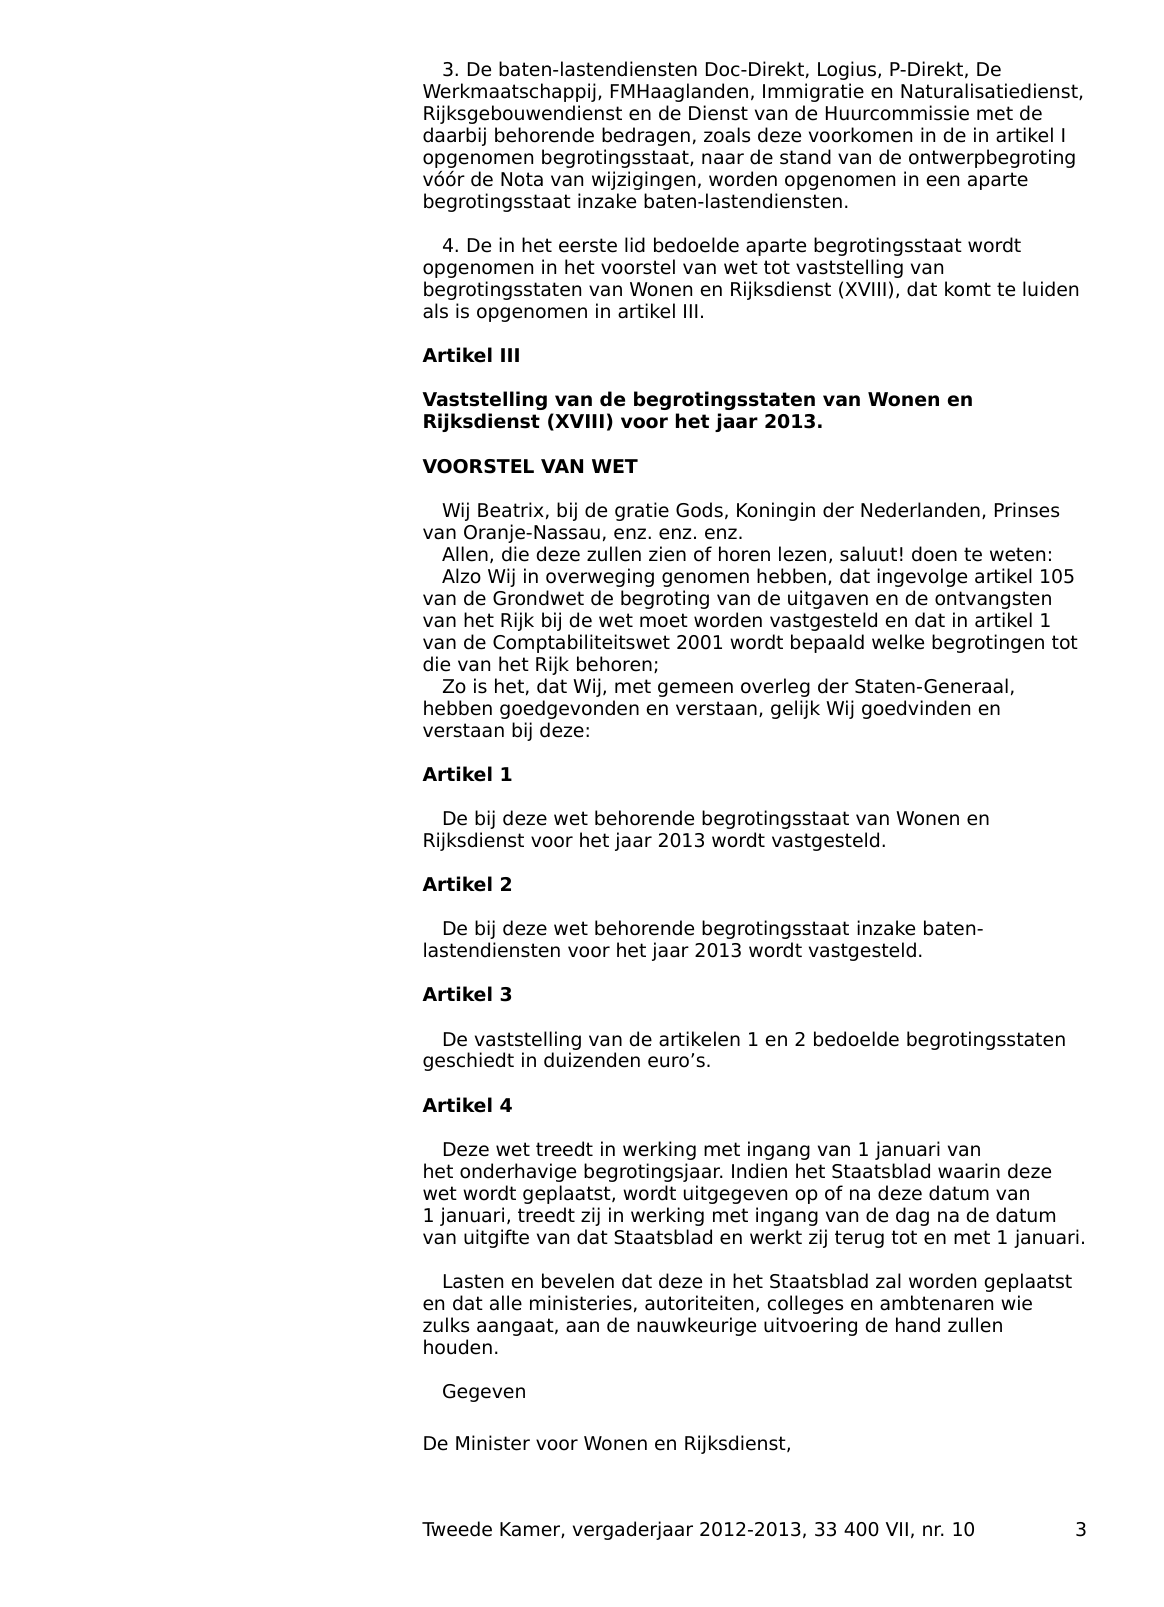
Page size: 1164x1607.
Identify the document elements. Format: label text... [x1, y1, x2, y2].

subtitle Artikel 4 [422, 1094, 1087, 1117]
text Lasten en bevelen dat deze in het Staatsblad zal worden geplaatst en dat alle ministeries, autoriteiten, colleges en ambtenaren wie zulks aangaat, aan de nauwkeurige uitvoering de hand zullen houden. [422, 1271, 1087, 1359]
text 3. De baten-lastendiensten Doc-Direkt, Logius, P-Direkt, De Werkmaatschappij, FMHaaglanden, Immigratie en Naturalisatiedienst, Rijksgebouwendienst en de Dienst van de Huurcommissie met de daarbij behorende bedragen, zoals deze voorkomen in de in artikel I opgenomen begrotingsstaat, naar de stand van de ontwerpbegroting vóór de Nota van wijzigingen, worden opgenomen in een aparte begrotingsstaat inzake baten-lastendiensten. [422, 59, 1087, 213]
text De bij deze wet behorende begrotingsstaat van Wonen en Rijksdienst voor het jaar 2013 wordt vastgesteld. [422, 808, 1087, 852]
text Zo is het, dat Wij, met gemeen overleg der Staten-Generaal, hebben goedgevonden en verstaan, gelijk Wij goedvinden en verstaan bij deze: [422, 676, 1087, 741]
subtitle Artikel III [422, 345, 1087, 367]
text Gegeven [422, 1381, 1087, 1403]
text Deze wet treedt in werking met ingang van 1 januari van het onderhavige begrotingsjaar. Indien het Staatsblad waarin deze wet wordt geplaatst, wordt uitgegeven op of na deze datum van 1 januari, treedt zij in werking met ingang van de dag na de datum van uitgifte van dat Staatsblad en werkt zij terug tot en met 1 januari. [422, 1139, 1087, 1249]
subtitle Artikel 1 [422, 764, 1087, 786]
subtitle Vaststelling van de begrotingsstaten van Wonen en Rijksdienst (XVIII) voor het jaar 2013. [422, 389, 1087, 433]
text Wij Beatrix, bij de gratie Gods, Koningin der Nederlanden, Prinses van Oranje-Nassau, enz. enz. enz. [422, 500, 1087, 544]
text De Minister voor Wonen en Rijksdienst, [422, 1433, 1087, 1455]
text De vaststelling van de artikelen 1 en 2 bedoelde begrotingsstaten geschiedt in duizenden euro’s. [422, 1028, 1087, 1072]
text 4. De in het eerste lid bedoelde aparte begrotingsstaat wordt opgenomen in het voorstel van wet tot vaststelling van begrotingsstaten van Wonen en Rijksdienst (XVIII), dat komt te luiden als is opgenomen in artikel III. [422, 235, 1087, 323]
subtitle Artikel 2 [422, 874, 1087, 896]
subtitle Artikel 3 [422, 984, 1087, 1006]
text Allen, die deze zullen zien of horen lezen, saluut! doen te weten: [422, 544, 1087, 566]
text De bij deze wet behorende begrotingsstaat inzake baten-lastendiensten voor het jaar 2013 wordt vastgesteld. [422, 918, 1087, 962]
text Alzo Wij in overweging genomen hebben, dat ingevolge artikel 105 van de Grondwet de begroting van de uitgaven en de ontvangsten van het Rijk bij de wet moet worden vastgesteld en dat in artikel 1 van de Comptabiliteitswet 2001 wordt bepaald welke begrotingen tot die van het Rijk behoren; [422, 566, 1087, 676]
subtitle VOORSTEL VAN WET [422, 456, 1087, 477]
